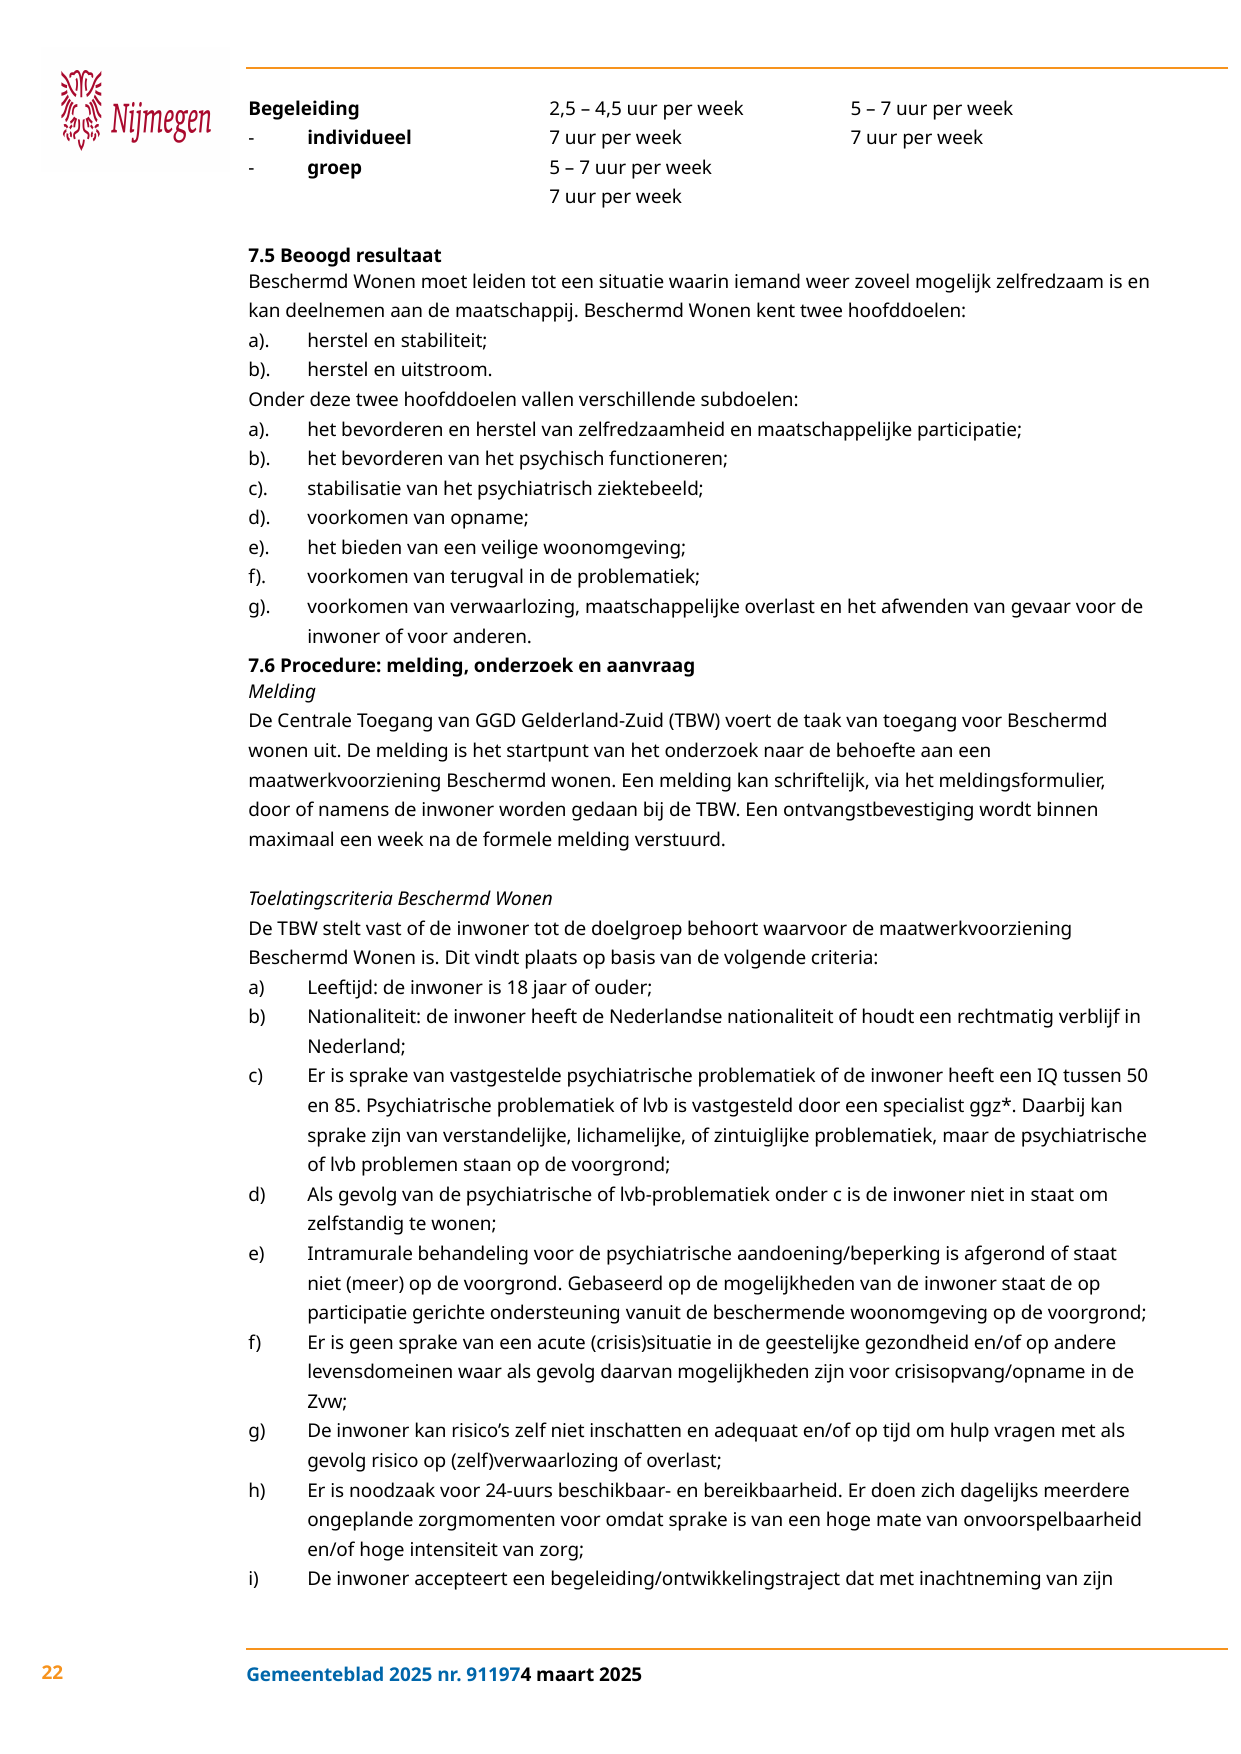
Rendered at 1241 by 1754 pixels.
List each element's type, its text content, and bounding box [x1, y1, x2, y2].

text Toelatingscriteria Beschermd Wonen [248, 885, 1152, 911]
list De inwoner accepteert een begeleiding/ontwikkelingstraject dat met inachtneming van zijn [248, 1566, 1152, 1591]
list De inwoner kan risico’s zelf niet inschatten en adequaat en/of op tijd om hulp vragen met als gevolg risico op (zelf)verwaarlozing of overlast; [248, 1418, 1152, 1473]
list het bevorderen en herstel van zelfredzaamheid en maatschappelijke participatie; [248, 416, 1152, 441]
list Intramurale behandeling voor de psychiatrische aandoening/beperking is afgerond of staat niet (meer) op de voorgrond. Gebaseerd op de mogelijkheden van de inwoner staat de op participatie gerichte ondersteuning vanuit de beschermende woonomgeving op de voorgrond; [248, 1240, 1152, 1325]
list het bevorderen van het psychisch functioneren; [248, 445, 1152, 471]
list Als gevolg van de psychiatrische of lvb-problematiek onder c is de inwoner niet in staat om zelfstandig te wonen; [248, 1181, 1152, 1236]
text De Centrale Toegang van GGD Gelderland-Zuid (TBW) voert de taak van toegang voor Beschermd wonen uit. De melding is het startpunt van het onderzoek naar de behoefte aan een maatwerkvoorziening Beschermd wonen. Een melding kan schriftelijk, via het meldingsformulier, door of namens de inwoner worden gedaan bij de TBW. Een ontvangstbevestiging wordt binnen maximaal een week na de formele melding verstuurd. [248, 708, 1152, 852]
list Er is sprake van vastgestelde psychiatrische problematiek of de inwoner heeft een IQ tussen 50 en 85. Psychiatrische problematiek of lvb is vastgesteld door een specialist ggz*. Daarbij kan sprake zijn van verstandelijke, lichamelijke, of zintuiglijke problematiek, maar de psychiatrische of lvb problemen staan op de voorgrond; [248, 1063, 1152, 1177]
list Leeftijd: de inwoner is 18 jaar of ouder; [248, 974, 1152, 1000]
list herstel en stabiliteit; [248, 327, 1152, 353]
table_cell Begeleiding individueel groep [248, 95, 549, 209]
list het bieden van een veilige woonomgeving; [248, 534, 1152, 560]
table_cell 2,5 – 4,5 uur per week 7 uur per week 5 – 7 uur per week 7 uur per week [549, 95, 850, 209]
list voorkomen van terugval in de problematiek; [248, 564, 1152, 589]
list voorkomen van opname; [248, 504, 1152, 530]
text Melding [248, 678, 1152, 704]
text Onder deze twee hoofddoelen vallen verschillende subdoelen: [248, 386, 1152, 412]
list herstel en uitstroom. [248, 357, 1152, 382]
list stabilisatie van het psychiatrisch ziektebeeld; [248, 475, 1152, 501]
text 7.5 Beoogd resultaat [248, 242, 1152, 268]
table_cell 5 – 7 uur per week 7 uur per week [850, 95, 1152, 209]
list Er is noodzaak voor 24-uurs beschikbaar- en bereikbaarheid. Er doen zich dagelijks meerdere ongeplande zorgmomenten voor omdat sprake is van een hoge mate van onvoorspelbaarheid en/of hoge intensiteit van zorg; [248, 1477, 1152, 1562]
list Nationaliteit: de inwoner heeft de Nederlandse nationaliteit of houdt een rechtmatig verblijf in Nederland; [248, 1003, 1152, 1059]
text Beschermd Wonen moet leiden tot een situatie waarin iemand weer zoveel mogelijk zelfredzaam is en kan deelnemen aan de maatschappij. Beschermd Wonen kent twee hoofddoelen: [248, 268, 1152, 323]
list Er is geen sprake van een acute (crisis)situatie in de geestelijke gezondheid en/of op andere levensdomeinen waar als gevolg daarvan mogelijkheden zijn voor crisisopvang/opname in de Zvw; [248, 1329, 1152, 1414]
text 7.6 Procedure: melding, onderzoek en aanvraag [248, 652, 1152, 678]
picture [41, 47, 231, 172]
text De TBW stelt vast of de inwoner tot de doelgroep behoort waarvoor de maatwerkvoorziening Beschermd Wonen is. Dit vindt plaats op basis van de volgende criteria: [248, 915, 1152, 970]
list voorkomen van verwaarlozing, maatschappelijke overlast en het afwenden van gevaar voor de inwoner of voor anderen. [248, 593, 1152, 648]
